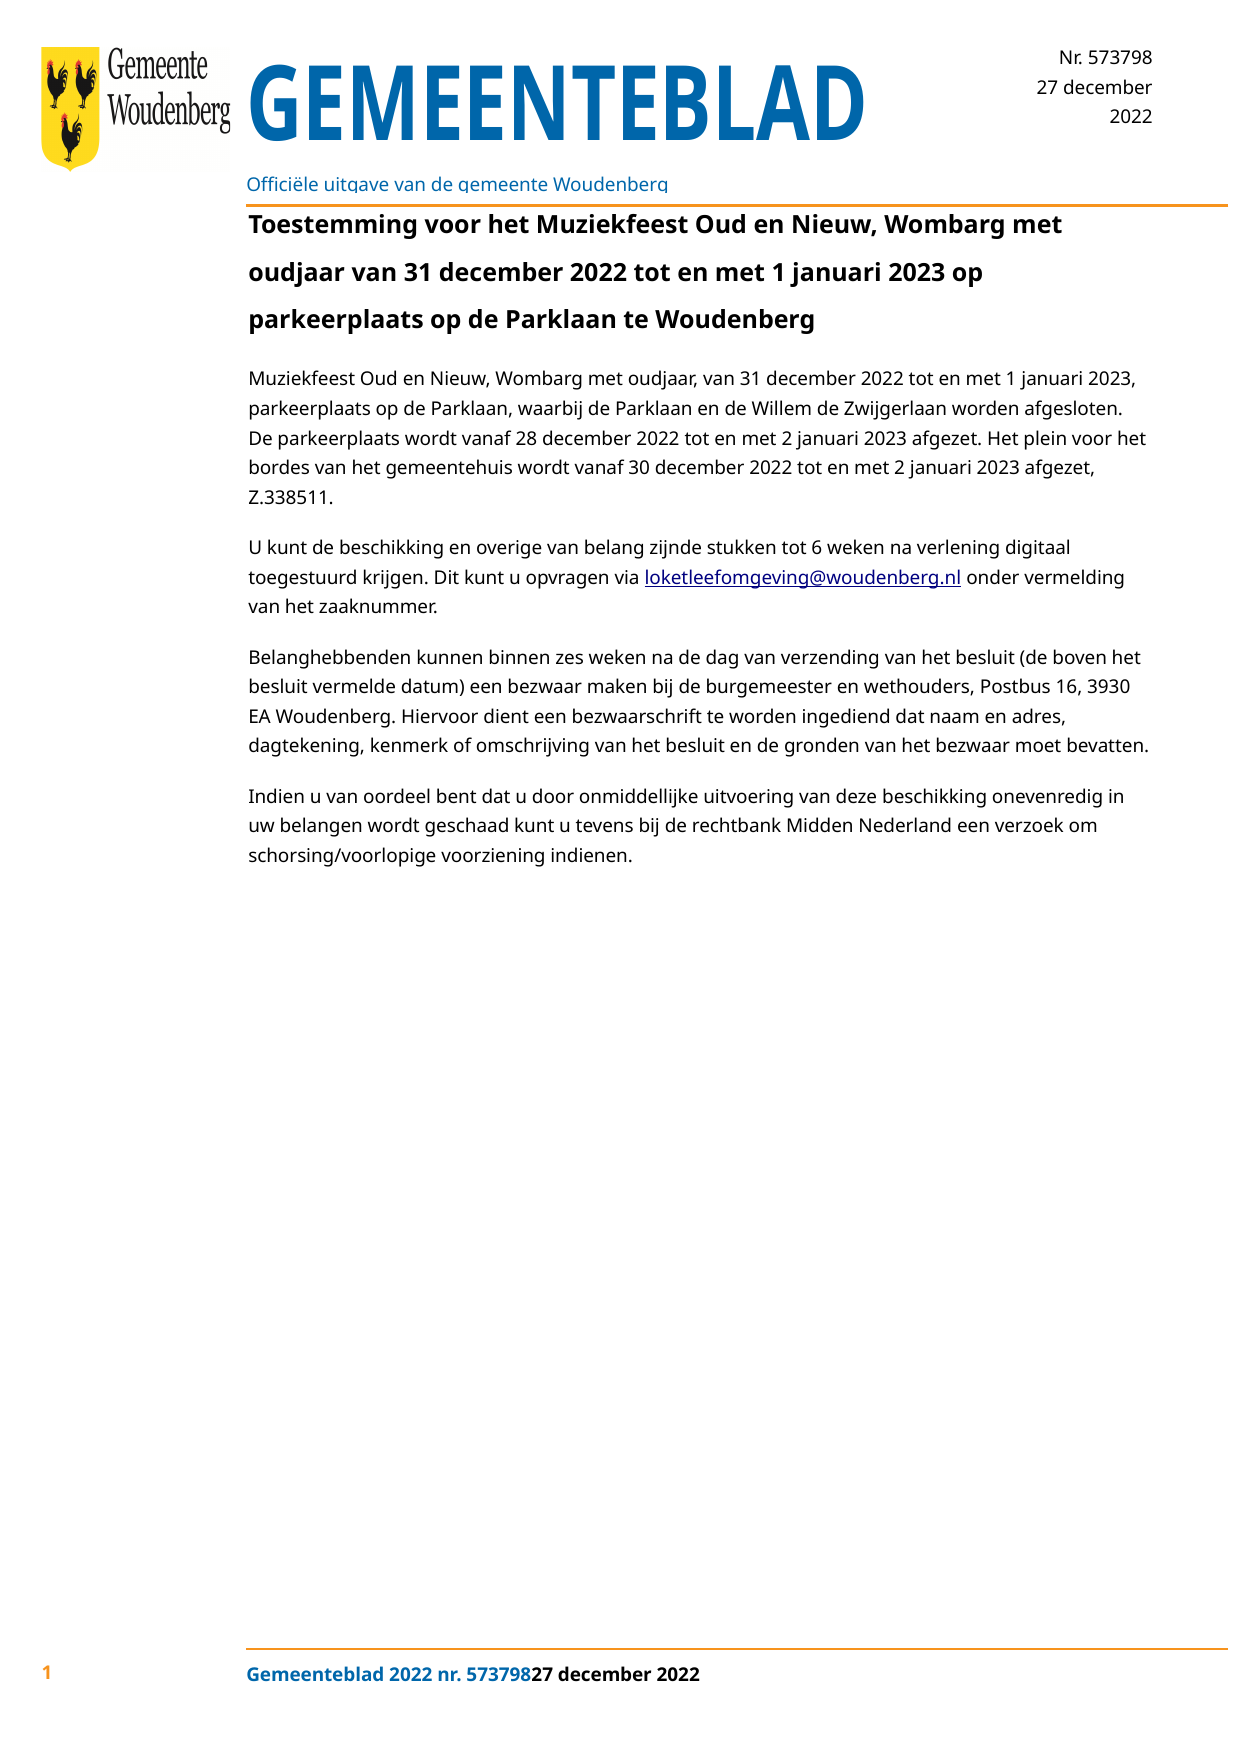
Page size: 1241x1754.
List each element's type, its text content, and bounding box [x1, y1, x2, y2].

text Belanghebbenden kunnen binnen zes weken na de dag van verzending van het besluit (de boven het besluit vermelde datum) een bezwaar maken bij de burgemeester en wethouders, Postbus 16, 3930 EA Woudenberg. Hiervoor dient een bezwaarschrift te worden ingediend dat naam en adres, dagtekening, kenmerk of omschrijving van het besluit en de gronden van het bezwaar moet bevatten. [248, 644, 1152, 758]
text Indien u van oordeel bent dat u door onmiddellijke uitvoering van deze beschikking onevenredig in uw belangen wordt geschaad kunt u tevens bij de rechtbank Midden Nederland een verzoek om schorsing/voorlopige voorziening indienen. [248, 783, 1152, 868]
text Toestemming voor het Muziekfeest Oud en Nieuw, Wombarg met oudjaar van 31 december 2022 tot en met 1 januari 2023 op parkeerplaats op de Parklaan te Woudenberg [248, 207, 1152, 336]
text U kunt de beschikking en overige van belang zijnde stukken tot 6 weken na verlening digitaal toegestuurd krijgen. Dit kunt u opvragen via loketleefomgeving@woudenberg.nl onder vermelding van het zaaknummer. [248, 534, 1152, 619]
picture [41, 47, 231, 172]
text Muziekfeest Oud en Nieuw, Wombarg met oudjaar, van 31 december 2022 tot en met 1 januari 2023, parkeerplaats op de Parklaan, waarbij de Parklaan en de Willem de Zwijgerlaan worden afgesloten. De parkeerplaats wordt vanaf 28 december 2022 tot en met 2 januari 2023 afgezet. Het plein voor het bordes van het gemeentehuis wordt vanaf 30 december 2022 tot en met 2 januari 2023 afgezet, Z.338511. [248, 366, 1152, 509]
